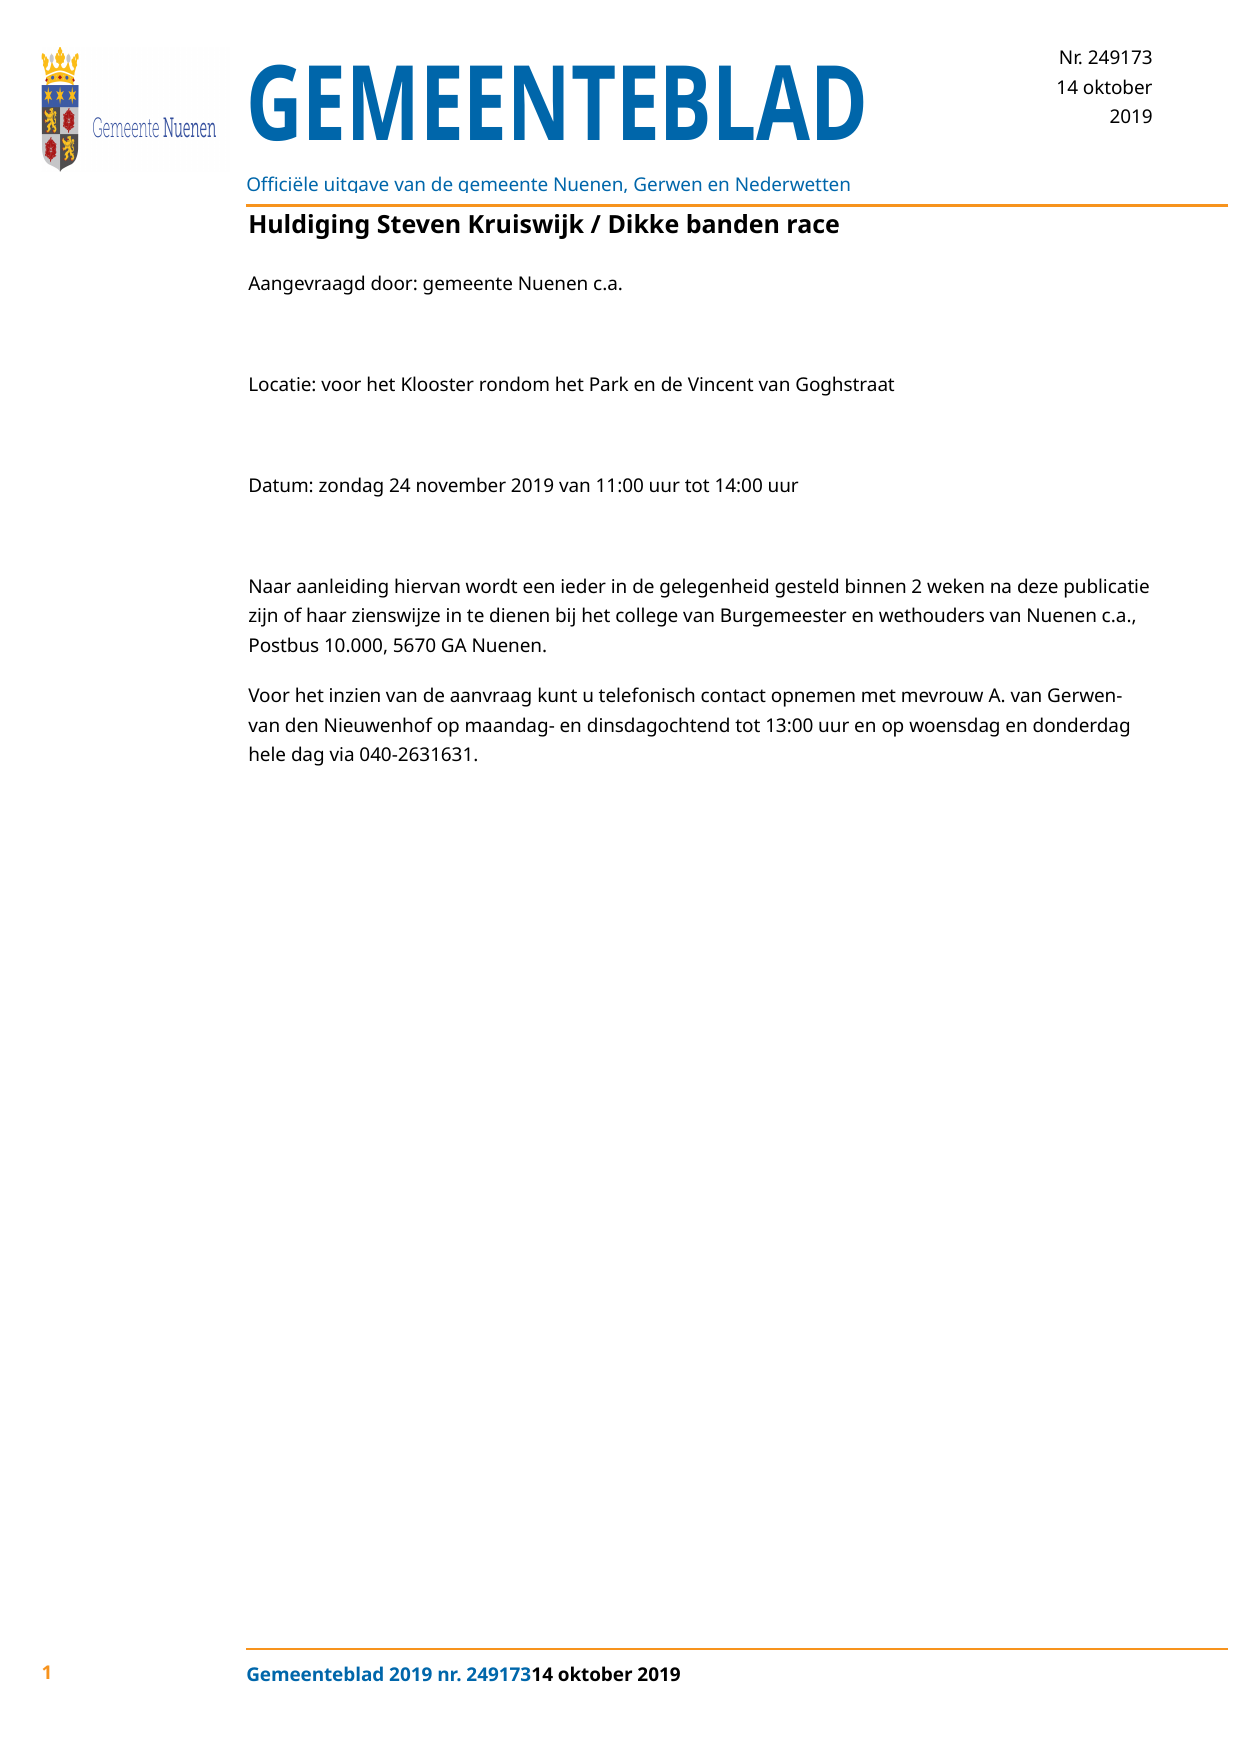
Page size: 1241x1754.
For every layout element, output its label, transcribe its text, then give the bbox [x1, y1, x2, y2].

text Huldiging Steven Kruiswijk / Dikke banden race [248, 207, 1152, 241]
text Locatie: voor het Klooster rondom het Park en de Vincent van Goghstraat [248, 371, 1152, 397]
text Aangevraagd door: gemeente Nuenen c.a. [248, 270, 1152, 296]
text Datum: zondag 24 november 2019 van 11:00 uur tot 14:00 uur [248, 472, 1152, 498]
text Naar aanleiding hiervan wordt een ieder in de gelegenheid gesteld binnen 2 weken na deze publicatie zijn of haar zienswijze in te dienen bij het college van Burgemeester en wethouders van Nuenen c.a., Postbus 10.000, 5670 GA Nuenen. [248, 573, 1152, 658]
text Voor het inzien van de aanvraag kunt u telefonisch contact opnemen met mevrouw A. van Gerwen-van den Nieuwenhof op maandag- en dinsdagochtend tot 13:00 uur en op woensdag en donderdag hele dag via 040-2631631. [248, 682, 1152, 767]
picture [41, 47, 231, 172]
